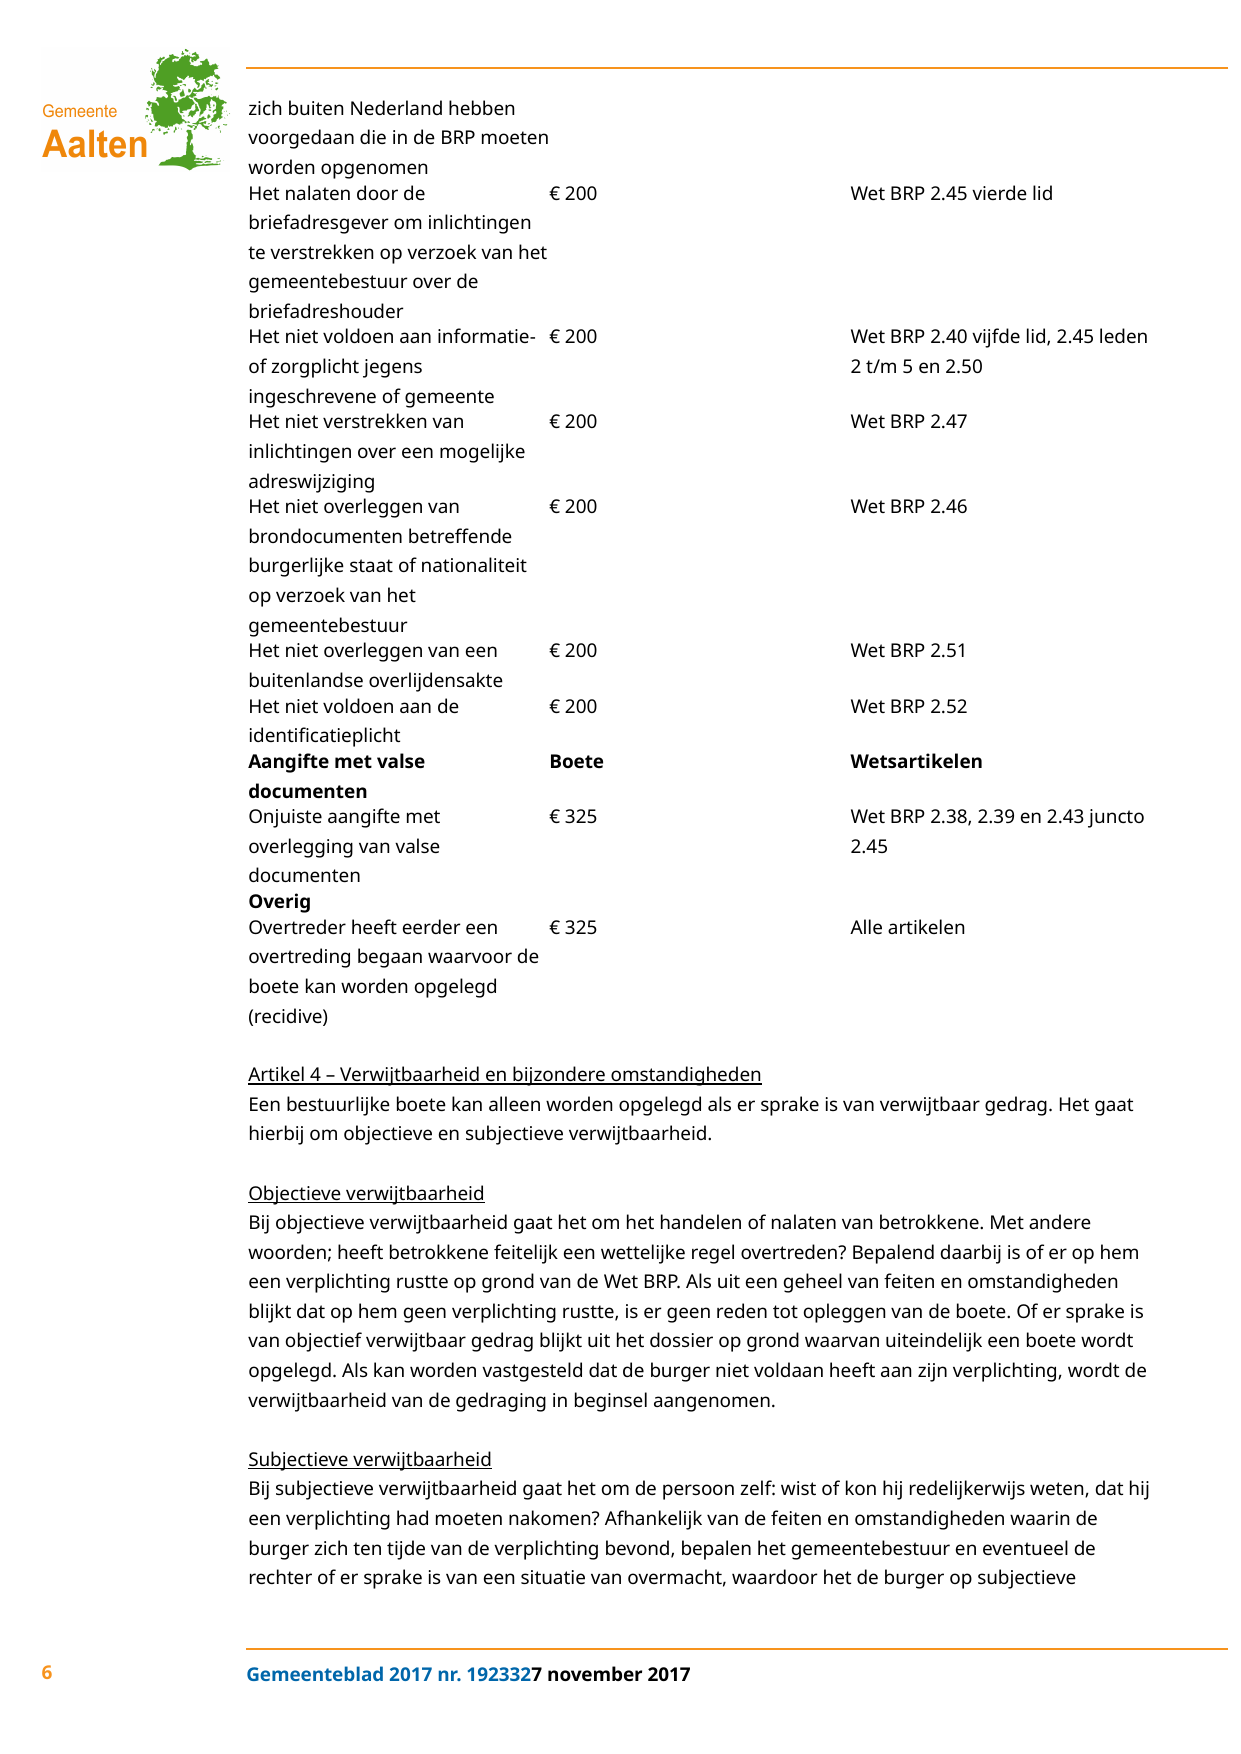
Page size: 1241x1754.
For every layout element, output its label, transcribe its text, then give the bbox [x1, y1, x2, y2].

text Een bestuurlijke boete kan alleen worden opgelegd als er sprake is van verwijtbaar gedrag. Het gaat hierbij om objectieve en subjectieve verwijtbaarheid. [248, 1091, 1152, 1146]
table_cell Wet BRP 2.38, 2.39 en 2.43 juncto 2.45 [850, 804, 1152, 888]
table_cell Wet BRP 2.52 [850, 693, 1152, 748]
table_cell Wet BRP 2.51 [850, 638, 1152, 693]
table_cell € 200 [549, 180, 850, 324]
table_cell Wet BRP 2.47 [850, 409, 1152, 493]
table_cell Wet BRP 2.45 vierde lid [850, 180, 1152, 324]
table_cell Overtreder heeft eerder een overtreding begaan waarvoor de boete kan worden opgelegd (recidive) [248, 914, 549, 1029]
table_cell Boete [549, 748, 850, 803]
table_cell Aangifte met valse documenten [248, 748, 549, 803]
table_cell € 200 [549, 324, 850, 409]
table_cell € 200 [549, 638, 850, 693]
table_cell € 200 [549, 494, 850, 638]
picture [41, 47, 231, 172]
table_cell € 325 [549, 914, 850, 1029]
table_cell Het niet voldoen aan de identificatieplicht [248, 693, 549, 748]
table_cell Wetsartikelen [850, 748, 1152, 803]
text Bij objectieve verwijtbaarheid gaat het om het handelen of nalaten van betrokkene. Met andere woorden; heeft betrokkene feitelijk een wettelijke regel overtreden? Bepalend daarbij is of er op hem een verplichting rustte op grond van de Wet BRP. Als uit een geheel van feiten en omstandigheden blijkt dat op hem geen verplichting rustte, is er geen reden tot opleggen van de boete. Of er sprake is van objectief verwijtbaar gedrag blijkt uit het dossier op grond waarvan uiteindelijk een boete wordt opgelegd. Als kan worden vastgesteld dat de burger niet voldaan heeft aan zijn verplichting, wordt de verwijtbaarheid van de gedraging in beginsel aangenomen. [248, 1209, 1152, 1413]
text Bij subjectieve verwijtbaarheid gaat het om de persoon zelf: wist of kon hij redelijkerwijs weten, dat hij een verplichting had moeten nakomen? Afhankelijk van de feiten en omstandigheden waarin de burger zich ten tijde van de verplichting bevond, bepalen het gemeentebestuur en eventueel de rechter of er sprake is van een situatie van overmacht, waardoor het de burger op subjectieve [248, 1476, 1152, 1590]
table_cell [850, 95, 1152, 180]
table_cell Het niet verstrekken van inlichtingen over een mogelijke adreswijziging [248, 409, 549, 493]
table_cell Onjuiste aangifte met overlegging van valse documenten [248, 804, 549, 888]
table_cell Wet BRP 2.46 [850, 494, 1152, 638]
text Objectieve verwijtbaarheid [248, 1180, 1152, 1206]
table_cell Alle artikelen [850, 914, 1152, 1029]
table_cell Het nalaten door de briefadresgever om inlichtingen te verstrekken op verzoek van het gemeentebestuur over de briefadreshouder [248, 180, 549, 324]
table_cell [549, 95, 850, 180]
table_cell Het niet overleggen van een buitenlandse overlijdensakte [248, 638, 549, 693]
table_cell € 200 [549, 693, 850, 748]
table_cell [850, 889, 1152, 914]
table_cell € 325 [549, 804, 850, 888]
text Subjectieve verwijtbaarheid [248, 1446, 1152, 1472]
text Artikel 4 – Verwijtbaarheid en bijzondere omstandigheden [248, 1061, 1152, 1087]
table_cell Wet BRP 2.40 vijfde lid, 2.45 leden 2 t/m 5 en 2.50 [850, 324, 1152, 409]
table_cell Overig [248, 889, 549, 914]
table_cell zich buiten Nederland hebben voorgedaan die in de BRP moeten worden opgenomen [248, 95, 549, 180]
table_cell Het niet overleggen van brondocumenten betreffende burgerlijke staat of nationaliteit op verzoek van het gemeentebestuur [248, 494, 549, 638]
table_cell [549, 889, 850, 914]
table_cell € 200 [549, 409, 850, 493]
table_cell Het niet voldoen aan informatie- of zorgplicht jegens ingeschrevene of gemeente [248, 324, 549, 409]
